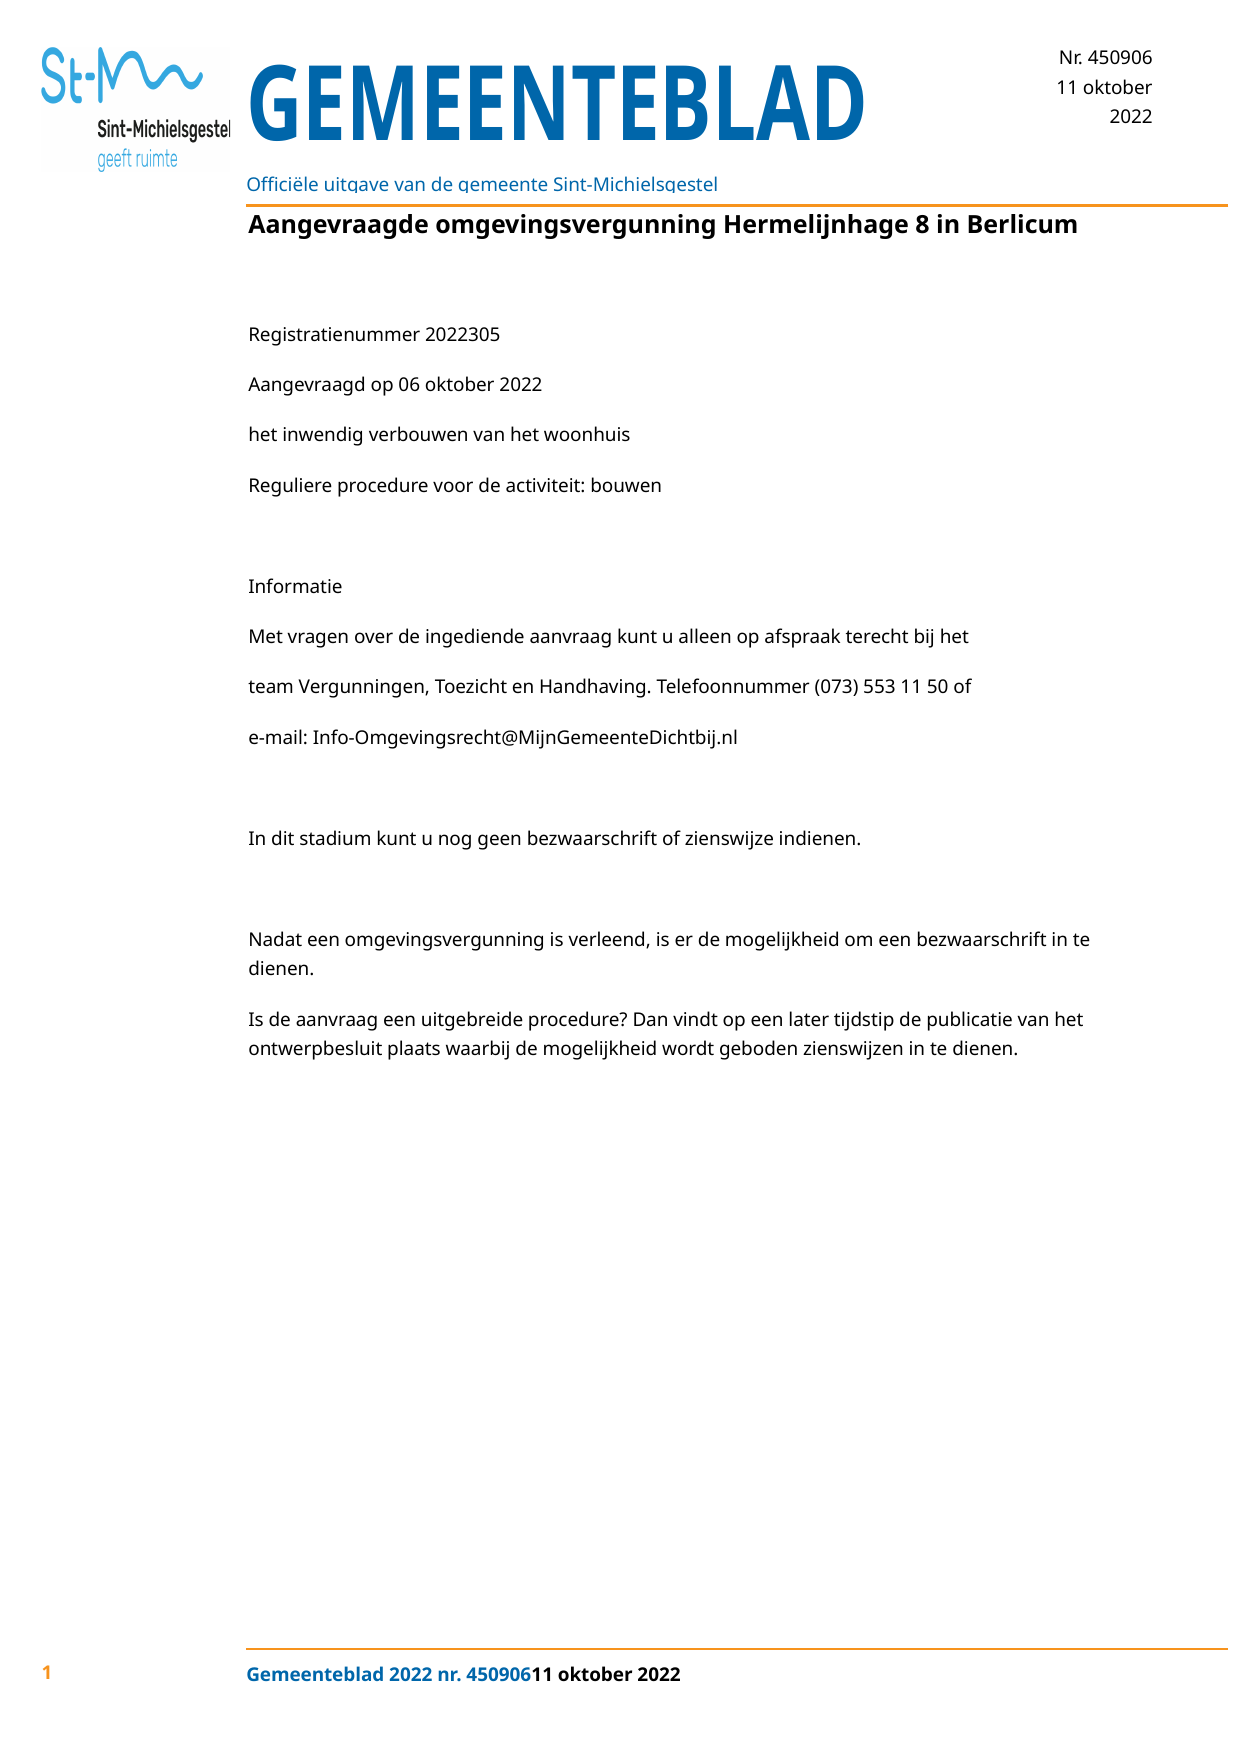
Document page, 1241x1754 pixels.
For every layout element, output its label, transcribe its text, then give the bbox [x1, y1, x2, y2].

text e-mail: Info-Omgevingsrecht@MijnGemeenteDichtbij.nl [248, 724, 1152, 750]
text Aangevraagd op 06 oktober 2022 [248, 371, 1152, 397]
text Met vragen over de ingediende aanvraag kunt u alleen op afspraak terecht bij het [248, 623, 1152, 649]
text Aangevraagde omgevingsvergunning Hermelijnhage 8 in Berlicum [248, 207, 1152, 241]
text Registratienummer 2022305 [248, 321, 1152, 346]
picture [41, 47, 231, 172]
text het inwendig verbouwen van het woonhuis [248, 422, 1152, 447]
text In dit stadium kunt u nog geen bezwaarschrift of zienswijze indienen. [248, 825, 1152, 851]
text team Vergunningen, Toezicht en Handhaving. Telefoonnummer (073) 553 11 50 of [248, 674, 1152, 699]
text Is de aanvraag een uitgebreide procedure? Dan vindt op een later tijdstip de publicatie van het ontwerpbesluit plaats waarbij de mogelijkheid wordt geboden zienswijzen in te dienen. [248, 1006, 1152, 1061]
text Informatie [248, 573, 1152, 598]
text Reguliere procedure voor de activiteit: bouwen [248, 472, 1152, 498]
text Nadat een omgevingsvergunning is verleend, is er de mogelijkheid om een bezwaarschrift in te dienen. [248, 926, 1152, 981]
